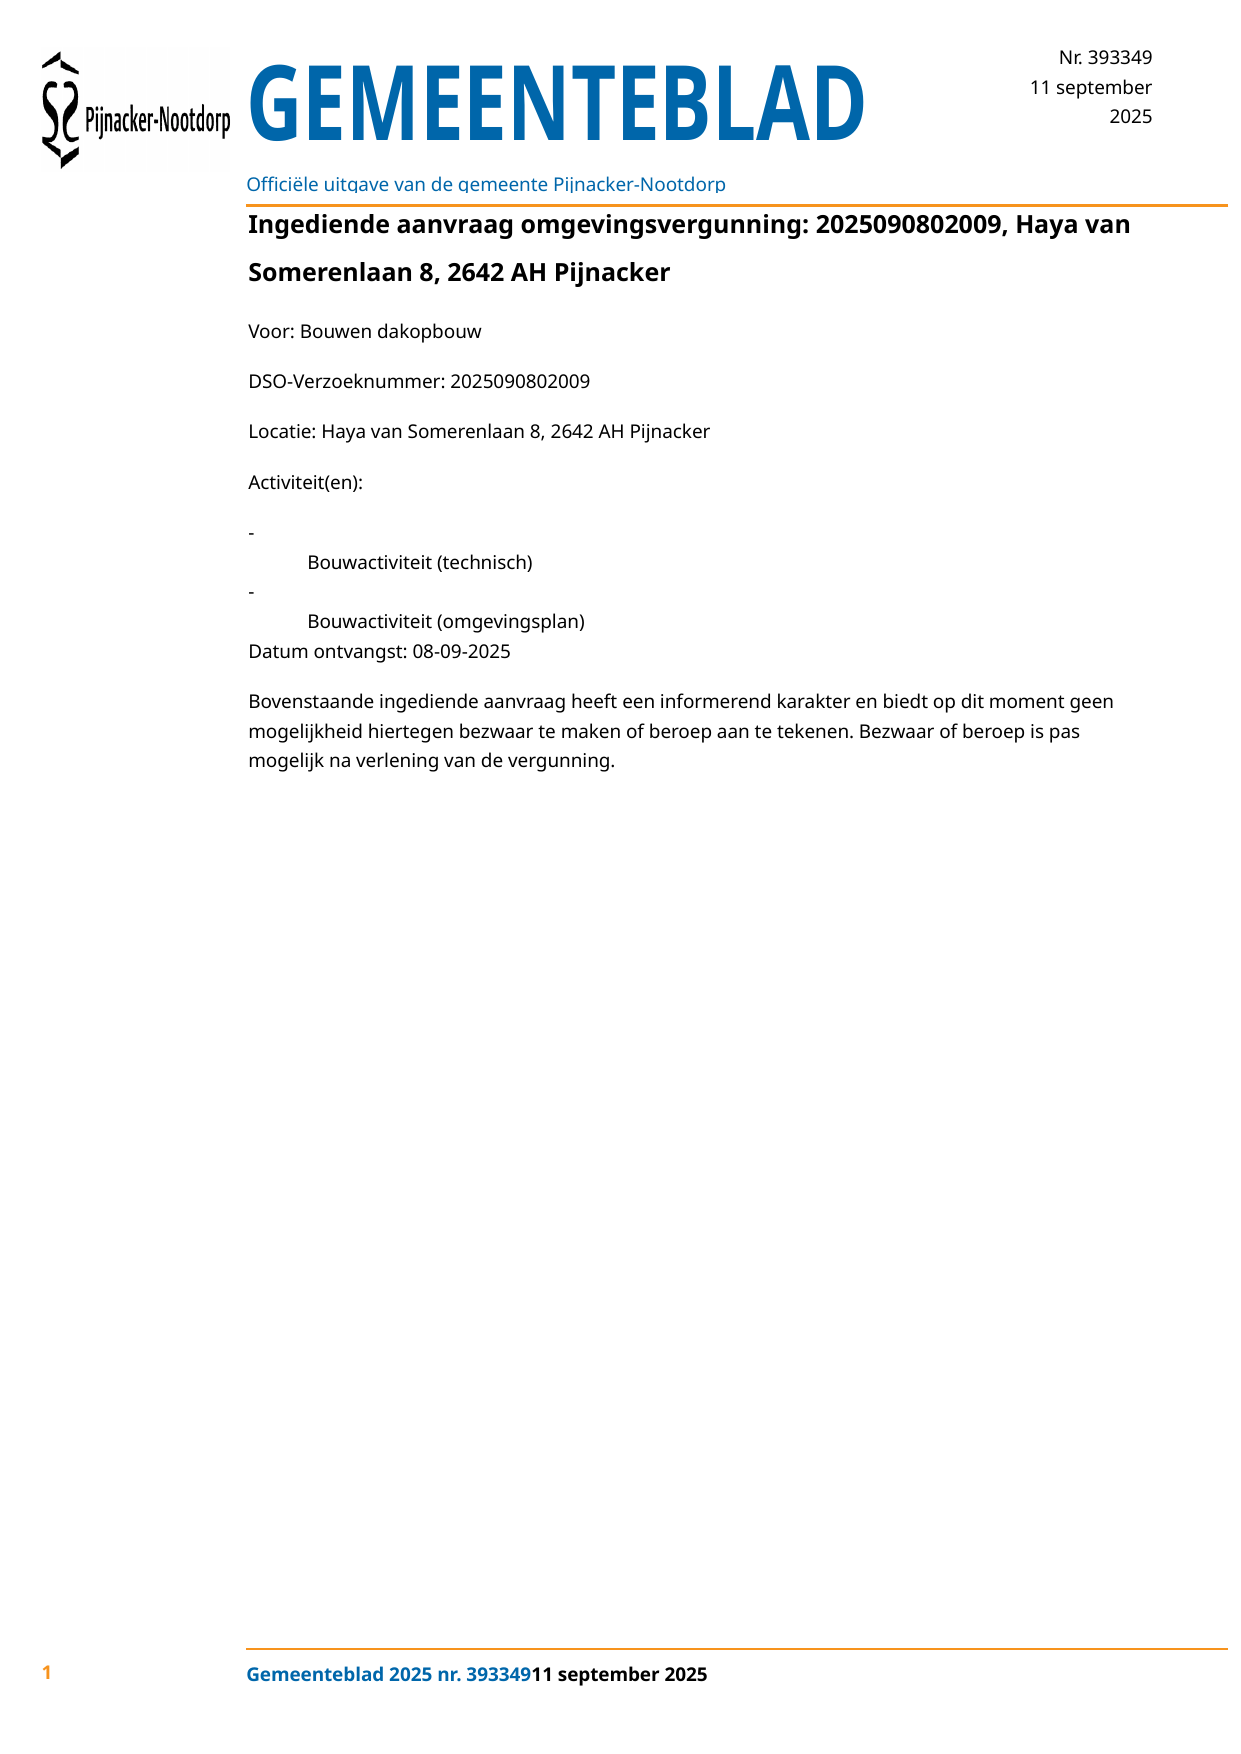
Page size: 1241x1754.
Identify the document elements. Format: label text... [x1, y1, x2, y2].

picture [41, 47, 231, 172]
text DSO-Verzoeknummer: 2025090802009 [248, 368, 1152, 394]
text Bovenstaande ingediende aanvraag heeft een informerend karakter en biedt op dit moment geen mogelijkheid hiertegen bezwaar te maken of beroep aan te tekenen. Bezwaar of beroep is pas mogelijk na verlening van de vergunning. [248, 688, 1152, 773]
text Activiteit(en): [248, 469, 1152, 495]
text Locatie: Haya van Somerenlaan 8, 2642 AH Pijnacker [248, 419, 1152, 444]
list Bouwactiviteit (omgevingsplan) [248, 608, 1152, 634]
list Bouwactiviteit (technisch) [248, 549, 1152, 575]
text Datum ontvangst: 08-09-2025 [248, 638, 1152, 664]
text Voor: Bouwen dakopbouw [248, 318, 1152, 344]
text Ingediende aanvraag omgevingsvergunning: 2025090802009, Haya van Somerenlaan 8, 2642 AH Pijnacker [248, 207, 1152, 288]
